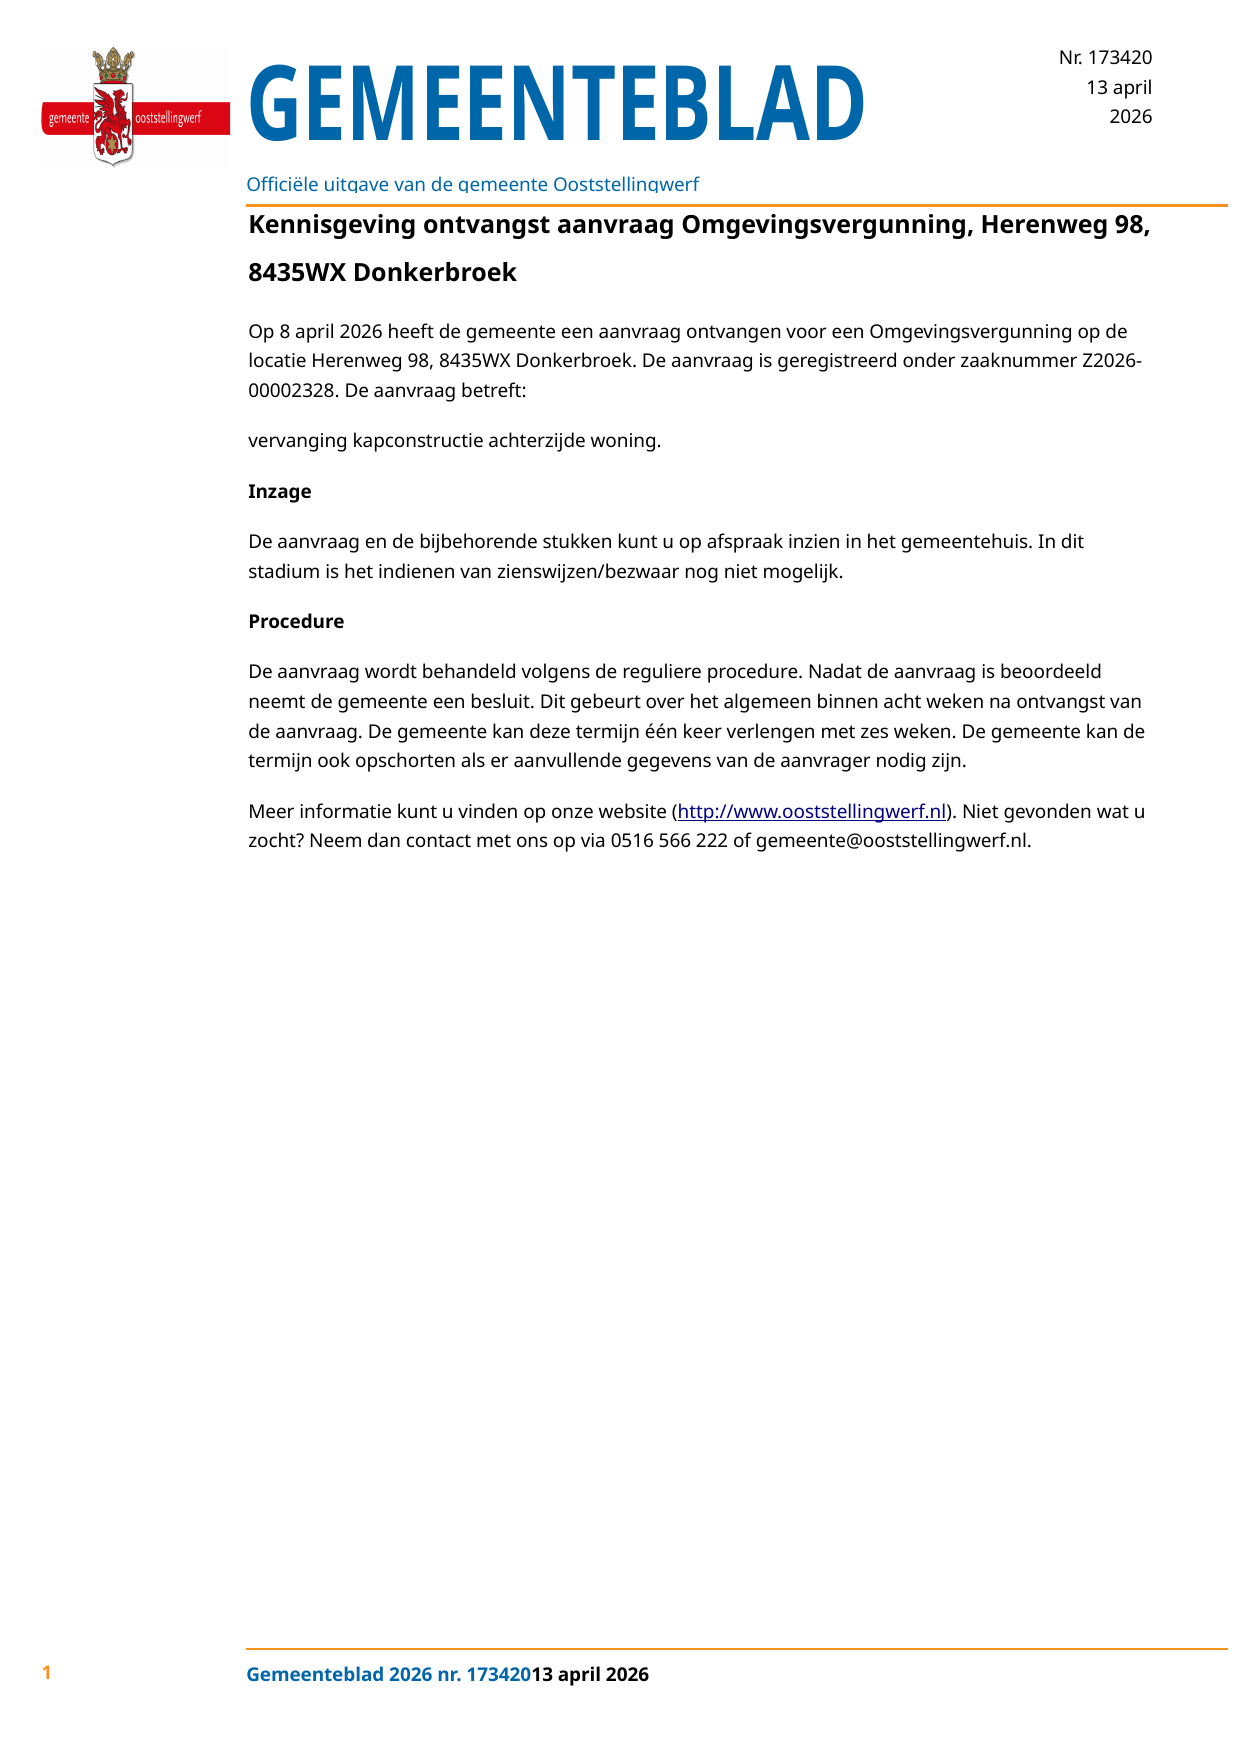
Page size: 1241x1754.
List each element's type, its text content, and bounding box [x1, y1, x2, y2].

text vervanging kapconstructie achterzijde woning. [248, 427, 1152, 453]
text De aanvraag wordt behandeld volgens de reguliere procedure. Nadat de aanvraag is beoordeeld neemt de gemeente een besluit. Dit gebeurt over het algemeen binnen acht weken na ontvangst van de aanvraag. De gemeente kan deze termijn één keer verlengen met zes weken. De gemeente kan de termijn ook opschorten als er aanvullende gegevens van de aanvrager nodig zijn. [248, 659, 1152, 773]
text Procedure [248, 608, 1152, 634]
text Op 8 april 2026 heeft de gemeente een aanvraag ontvangen voor een Omgevingsvergunning op de locatie Herenweg 98, 8435WX Donkerbroek. De aanvraag is geregistreerd onder zaaknummer Z2026-00002328. De aanvraag betreft: [248, 318, 1152, 403]
text Kennisgeving ontvangst aanvraag Omgevingsvergunning, Herenweg 98, 8435WX Donkerbroek [248, 207, 1152, 288]
text Meer informatie kunt u vinden op onze website (http://www.ooststellingwerf.nl). Niet gevonden wat u zocht? Neem dan contact met ons op via 0516 566 222 of gemeente@ooststellingwerf.nl. [248, 798, 1152, 853]
picture [41, 47, 231, 172]
text De aanvraag en de bijbehorende stukken kunt u op afspraak inzien in het gemeentehuis. In dit stadium is het indienen van zienswijzen/bezwaar nog niet mogelijk. [248, 528, 1152, 584]
text Inzage [248, 478, 1152, 504]
